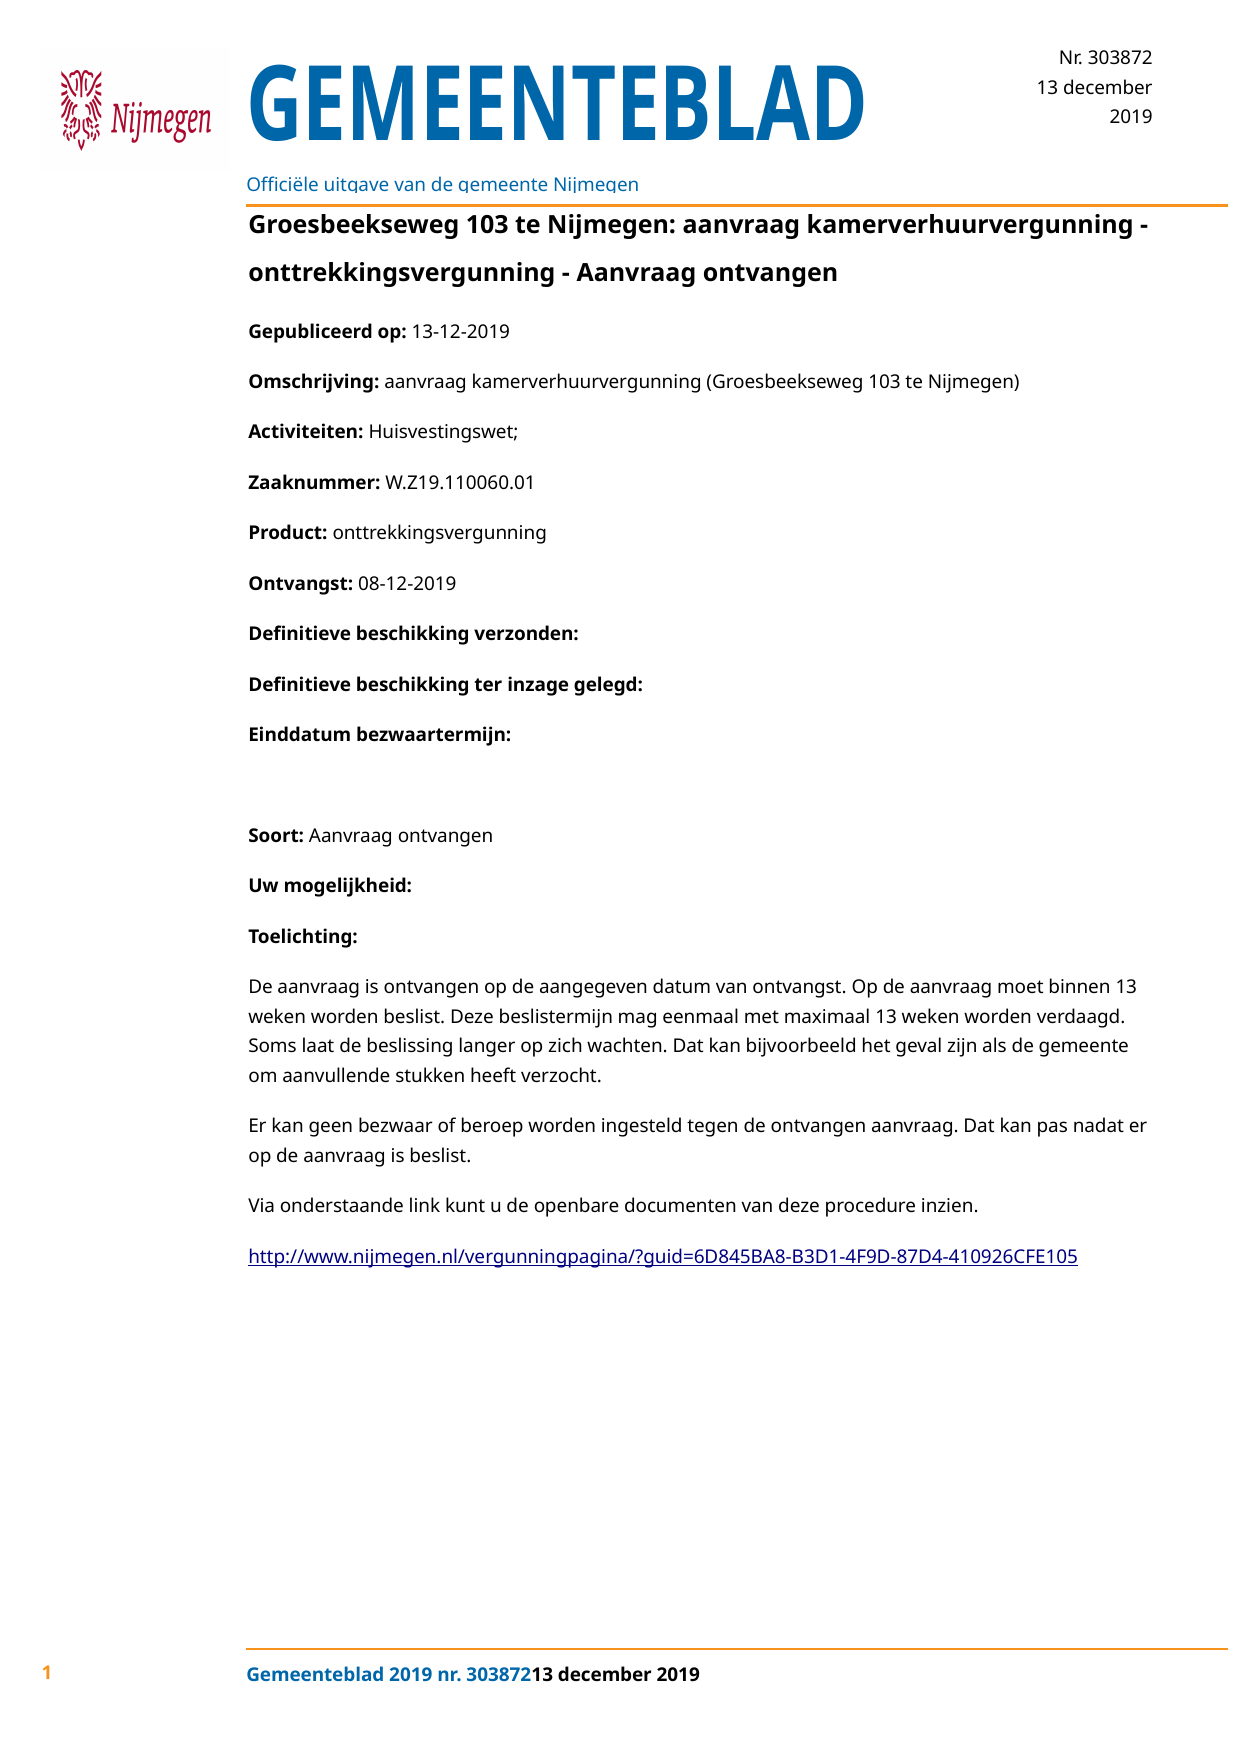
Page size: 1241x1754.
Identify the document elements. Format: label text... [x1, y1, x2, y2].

text Definitieve beschikking verzonden: [248, 620, 1152, 646]
picture [41, 47, 231, 172]
text Definitieve beschikking ter inzage gelegd: [248, 671, 1152, 697]
text Er kan geen bezwaar of beroep worden ingesteld tegen de ontvangen aanvraag. Dat kan pas nadat er op de aanvraag is beslist. [248, 1112, 1152, 1168]
text Activiteiten: Huisvestingswet; [248, 419, 1152, 444]
text Gepubliceerd op: 13-12-2019 [248, 318, 1152, 344]
text Einddatum bezwaartermijn: [248, 721, 1152, 747]
text Omschrijving: aanvraag kamerverhuurvergunning (Groesbeekseweg 103 te Nijmegen) [248, 368, 1152, 394]
text De aanvraag is ontvangen op de aangegeven datum van ontvangst. Op de aanvraag moet binnen 13 weken worden beslist. Deze beslistermijn mag eenmaal met maximaal 13 weken worden verdaagd. Soms laat de beslissing langer op zich wachten. Dat kan bijvoorbeeld het geval zijn als de gemeente om aanvullende stukken heeft verzocht. [248, 973, 1152, 1088]
text Uw mogelijkheid: [248, 872, 1152, 898]
text Zaaknummer: W.Z19.110060.01 [248, 469, 1152, 495]
text Product: onttrekkingsvergunning [248, 519, 1152, 545]
text Soort: Aanvraag ontvangen [248, 822, 1152, 848]
text Groesbeekseweg 103 te Nijmegen: aanvraag kamerverhuurvergunning - onttrekkingsvergunning - Aanvraag ontvangen [248, 207, 1152, 288]
text Ontvangst: 08-12-2019 [248, 570, 1152, 596]
text Toelichting: [248, 923, 1152, 949]
text http://www.nijmegen.nl/vergunningpagina/?guid=6D845BA8-B3D1-4F9D-87D4-410926CFE105 [248, 1243, 1152, 1269]
text Via onderstaande link kunt u de openbare documenten van deze procedure inzien. [248, 1192, 1152, 1218]
